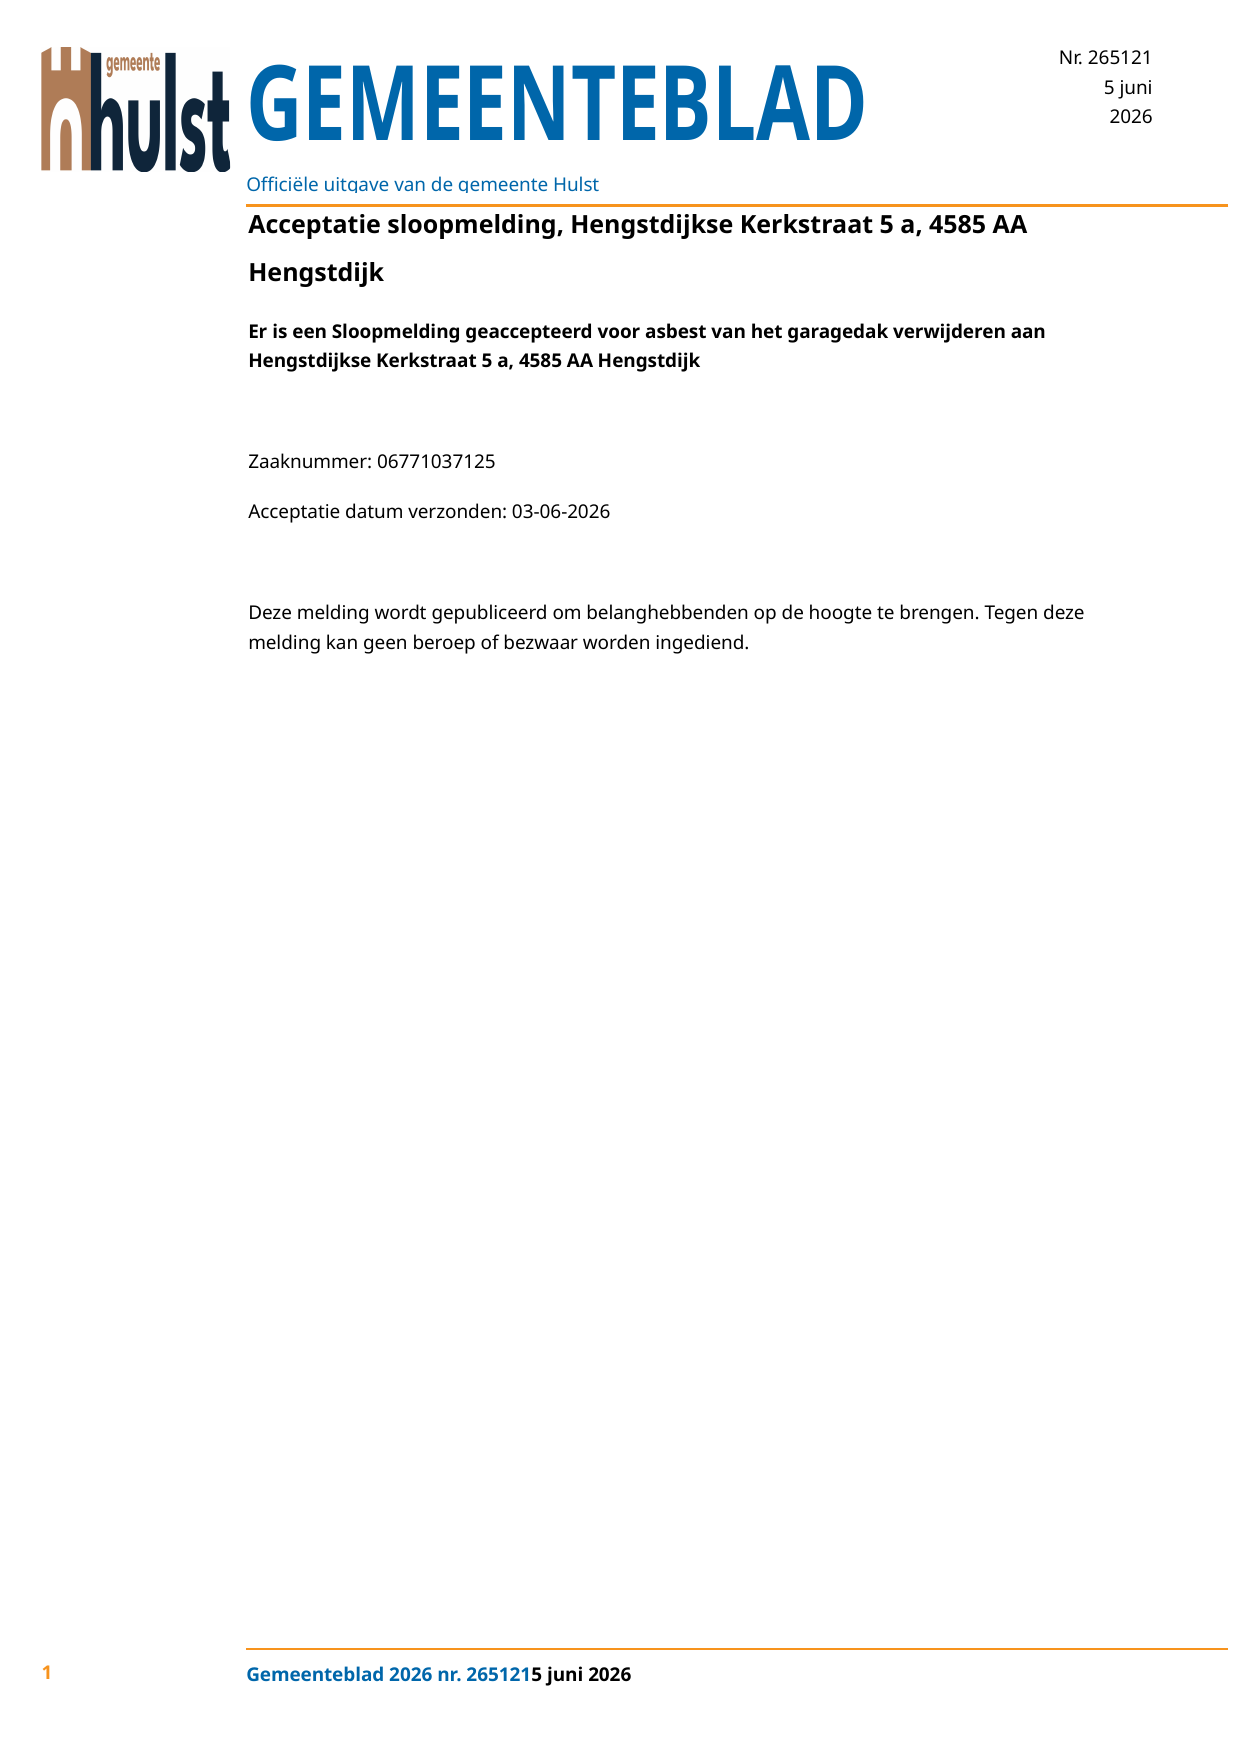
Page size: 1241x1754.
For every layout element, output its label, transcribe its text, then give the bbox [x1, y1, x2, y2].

text Acceptatie sloopmelding, Hengstdijkse Kerkstraat 5 a, 4585 AA Hengstdijk [248, 207, 1152, 288]
picture [41, 47, 231, 172]
text Deze melding wordt gepubliceerd om belanghebbenden op de hoogte te brengen. Tegen deze melding kan geen beroep of bezwaar worden ingediend. [248, 599, 1152, 655]
text Acceptatie datum verzonden: 03-06-2026 [248, 499, 1152, 524]
text Er is een Sloopmelding geaccepteerd voor asbest van het garagedak verwijderen aan Hengstdijkse Kerkstraat 5 a, 4585 AA Hengstdijk [248, 318, 1152, 373]
text Zaaknummer: 06771037125 [248, 448, 1152, 474]
